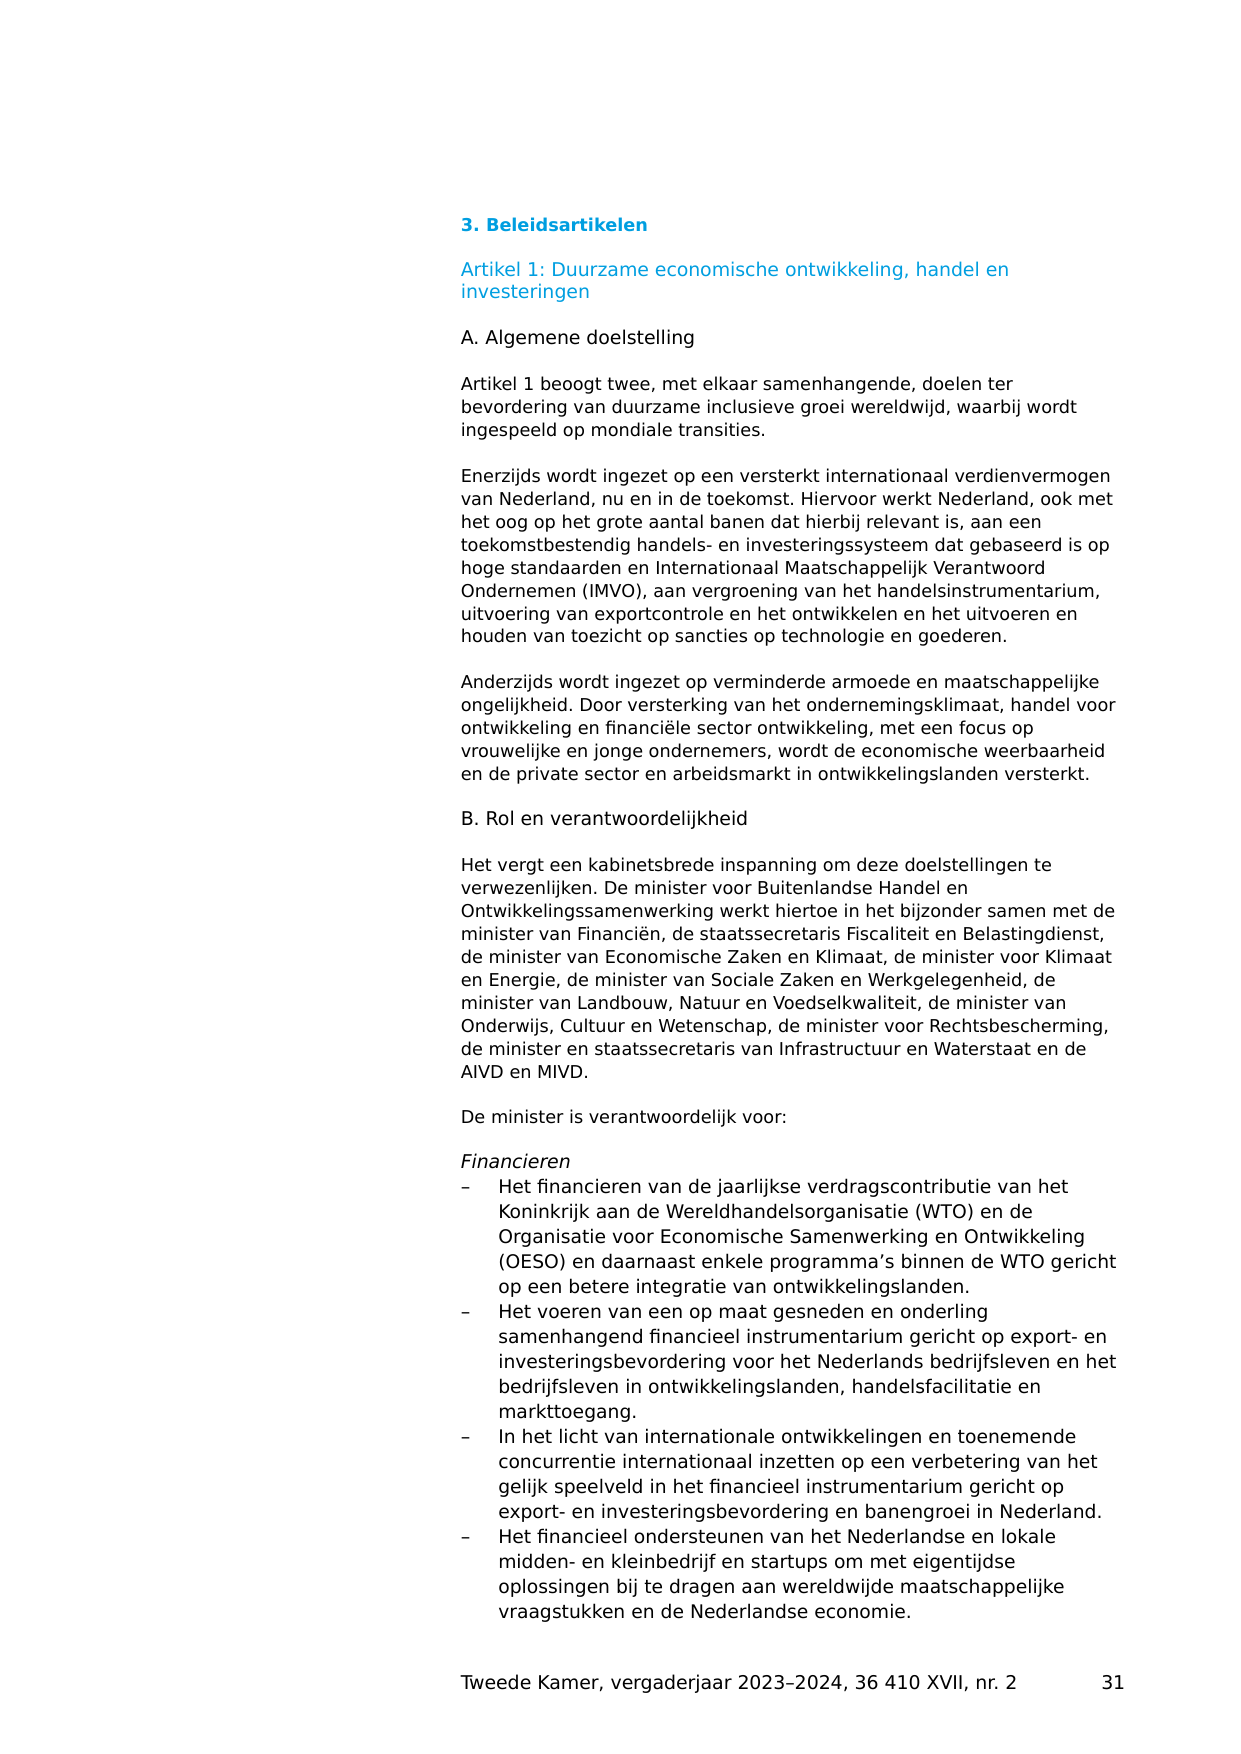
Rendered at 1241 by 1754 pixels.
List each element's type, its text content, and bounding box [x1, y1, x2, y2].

text Artikel 1 beoogt twee, met elkaar samenhangende, doelen ter bevordering van duurzame inclusieve groei wereldwijd, waarbij wordt ingespeeld op mondiale transities. [461, 372, 1125, 441]
text Anderzijds wordt ingezet op verminderde armoede en maatschappelijke ongelijkheid. Door versterking van het ondernemingsklimaat, handel voor ontwikkeling en financiële sector ontwikkeling, met een focus op vrouwelijke en jonge ondernemers, wordt de economische weerbaarheid en de private sector en arbeidsmarkt in ontwikkelingslanden versterkt. [461, 670, 1125, 785]
title A. Algemene doelstelling [461, 327, 1125, 349]
title 3. Beleidsartikelen [461, 213, 1125, 236]
text De minister is verantwoordelijk voor: [461, 1106, 1125, 1128]
text Enerzijds wordt ingezet op een versterkt internationaal verdienvermogen van Nederland, nu en in de toekomst. Hiervoor werkt Nederland, ook met het oog op het grote aantal banen dat hierbij relevant is, aan een toekomstbestendig handels- en investeringssysteem dat gebaseerd is op hoge standaarden en Internationaal Maatschappelijk Verantwoord Ondernemen (IMVO), aan vergroening van het handelsinstrumentarium, uitvoering van exportcontrole en het ontwikkelen en het uitvoeren en houden van toezicht op sancties op technologie en goederen. [461, 464, 1125, 647]
title Artikel 1: Duurzame economische ontwikkeling, handel en investeringen [461, 259, 1125, 303]
text Financieren [461, 1151, 1125, 1173]
list Het voeren van een op maat gesneden en onderling samenhangend financieel instrumentarium gericht op export- en investeringsbevordering voor het Nederlands bedrijfsleven en het bedrijfsleven in ontwikkelingslanden, handelsfacilitatie en markttoegang. [461, 1298, 1125, 1423]
list Het financieel ondersteunen van het Nederlandse en lokale midden- en kleinbedrijf en startups om met eigentijdse oplossingen bij te dragen aan wereldwijde maatschappelijke vraagstukken en de Nederlandse economie. [461, 1523, 1125, 1623]
title B. Rol en verantwoordelijkheid [461, 808, 1125, 830]
list In het licht van internationale ontwikkelingen en toenemende concurrentie internationaal inzetten op een verbetering van het gelijk speelveld in het financieel instrumentarium gericht op export- en investeringsbevordering en banengroei in Nederland. [461, 1423, 1125, 1523]
text Het vergt een kabinetsbrede inspanning om deze doelstellingen te verwezenlijken. De minister voor Buitenlandse Handel en Ontwikkelingssamenwerking werkt hiertoe in het bijzonder samen met de minister van Financiën, de staatssecretaris Fiscaliteit en Belastingdienst, de minister van Economische Zaken en Klimaat, de minister voor Klimaat en Energie, de minister van Sociale Zaken en Werkgelegenheid, de minister van Landbouw, Natuur en Voedselkwaliteit, de minister van Onderwijs, Cultuur en Wetenschap, de minister voor Rechtsbescherming, de minister en staatssecretaris van Infrastructuur en Waterstaat en de AIVD en MIVD. [461, 853, 1125, 1083]
list Het financieren van de jaarlijkse verdragscontributie van het Koninkrijk aan de Wereldhandelsorganisatie (WTO) en de Organisatie voor Economische Samenwerking en Ontwikkeling (OESO) en daarnaast enkele programma’s binnen de WTO gericht op een betere integratie van ontwikkelingslanden. [461, 1173, 1125, 1298]
